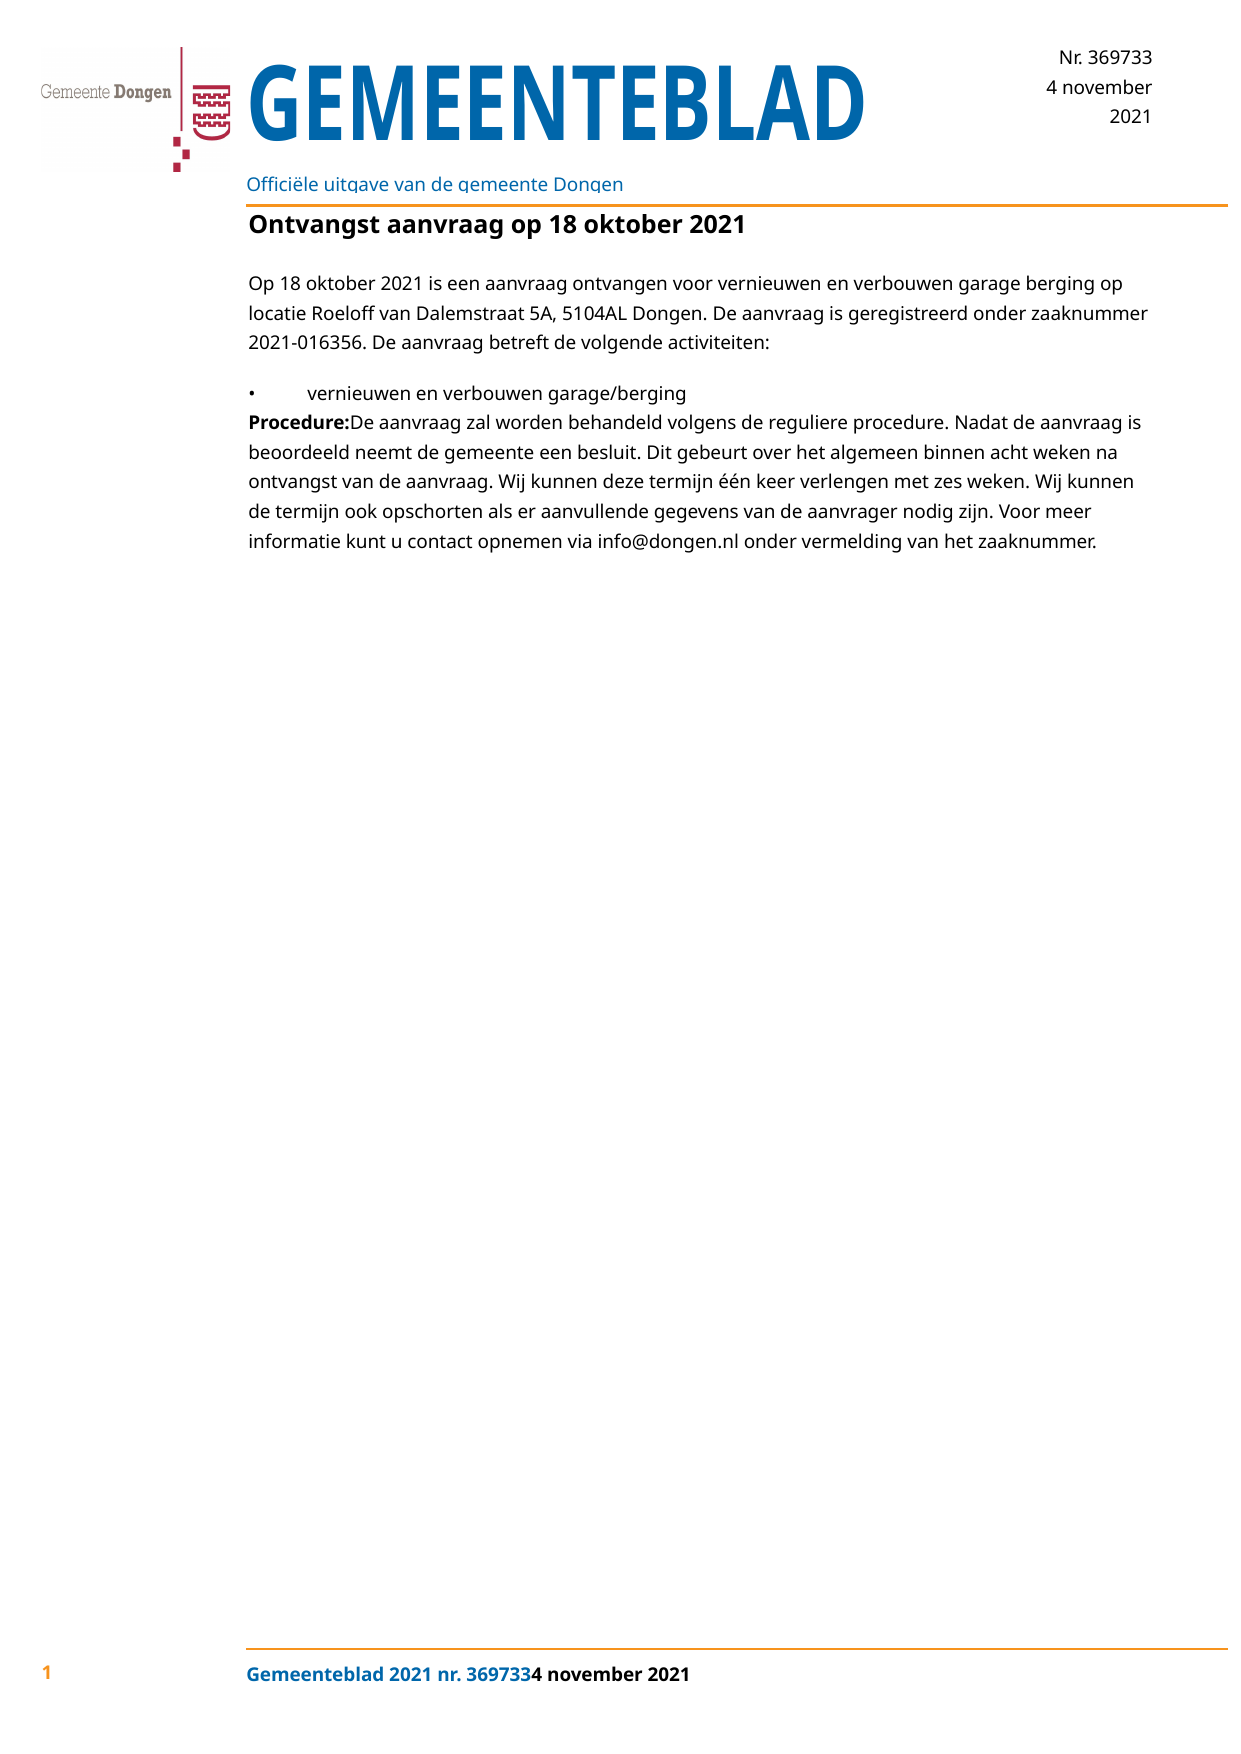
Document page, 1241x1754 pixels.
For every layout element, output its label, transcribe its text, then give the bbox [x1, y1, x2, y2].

list vernieuwen en verbouwen garage/berging [248, 380, 1152, 406]
text Ontvangst aanvraag op 18 oktober 2021 [248, 207, 1152, 241]
text Procedure:De aanvraag zal worden behandeld volgens de reguliere procedure. Nadat de aanvraag is beoordeeld neemt de gemeente een besluit. Dit gebeurt over het algemeen binnen acht weken na ontvangst van de aanvraag. Wij kunnen deze termijn één keer verlengen met zes weken. Wij kunnen de termijn ook opschorten als er aanvullende gegevens van de aanvrager nodig zijn. Voor meer informatie kunt u contact opnemen via info@dongen.nl onder vermelding van het zaaknummer. [248, 409, 1152, 553]
picture [41, 47, 231, 172]
text Op 18 oktober 2021 is een aanvraag ontvangen voor vernieuwen en verbouwen garage berging op locatie Roeloff van Dalemstraat 5A, 5104AL Dongen. De aanvraag is geregistreerd onder zaaknummer 2021-016356. De aanvraag betreft de volgende activiteiten: [248, 270, 1152, 355]
